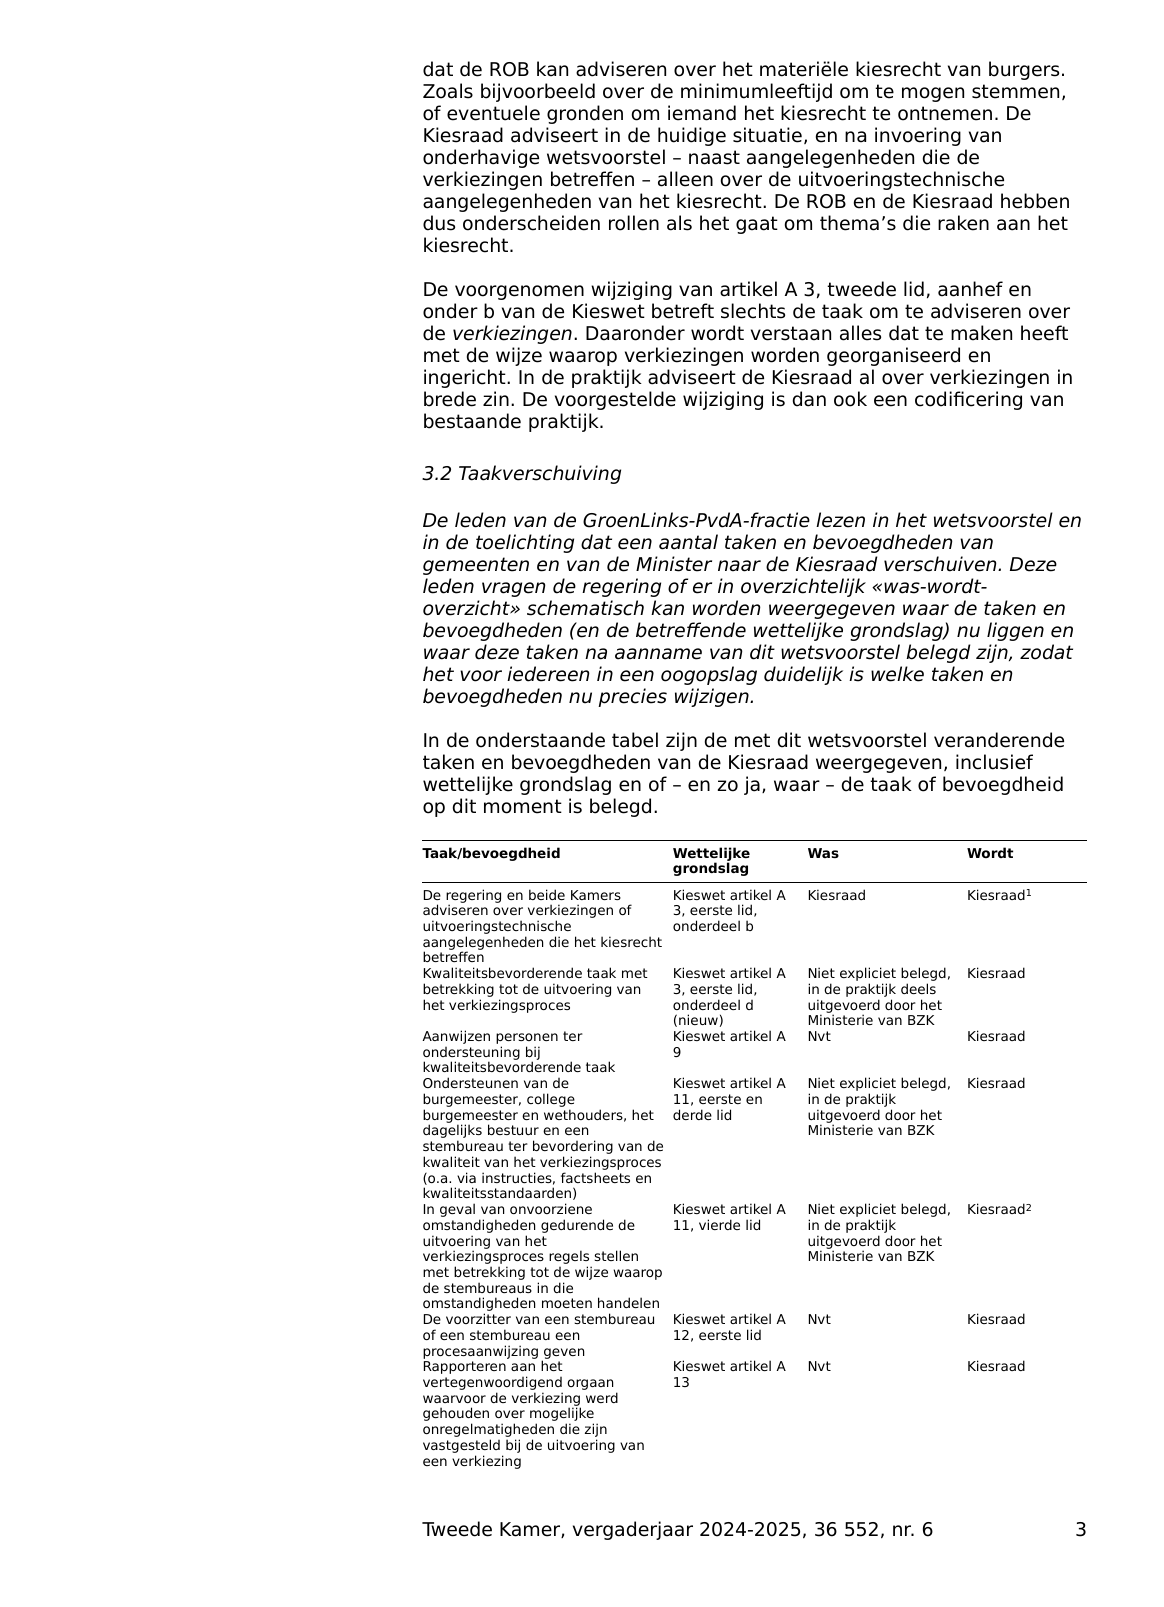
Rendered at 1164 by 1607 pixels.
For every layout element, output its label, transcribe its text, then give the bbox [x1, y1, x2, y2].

subtitle 3.2 Taakverschuiving [422, 463, 1087, 485]
table_cell De voorzitter van een stembureau of een stembureau een procesaanwijzing geven [422, 1312, 667, 1359]
table_cell Kieswet artikel A 12, eerste lid [667, 1312, 801, 1359]
text De leden van de GroenLinks-PvdA-fractie lezen in het wetsvoorstel en in de toelichting dat een aantal taken en bevoegdheden van gemeenten en van de Minister naar de Kiesraad verschuiven. Deze leden vragen de regering of er in overzichtelijk «was-wordt-overzicht» schematisch kan worden weergegeven waar de taken en bevoegdheden (en de betreffende wettelijke grondslag) nu liggen en waar deze taken na aanname van dit wetsvoorstel belegd zijn, zodat het voor iedereen in een oogopslag duidelijk is welke taken en bevoegdheden nu precies wijzigen. [422, 510, 1087, 708]
table_cell Niet expliciet belegd, in de praktijk deels uitgevoerd door het Ministerie van BZK [801, 966, 961, 1029]
table_cell Kiesraad2 [961, 1202, 1087, 1312]
table_cell Kiesraad [801, 883, 961, 966]
text dat de ROB kan adviseren over het materiële kiesrecht van burgers. Zoals bijvoorbeeld over de minimumleeftijd om te mogen stemmen, of eventuele gronden om iemand het kiesrecht te ontnemen. De Kiesraad adviseert in de huidige situatie, en na invoering van onderhavige wetsvoorstel – naast aangelegenheden die de verkiezingen betreffen – alleen over de uitvoeringstechnische aangelegenheden van het kiesrecht. De ROB en de Kiesraad hebben dus onderscheiden rollen als het gaat om thema’s die raken aan het kiesrecht. [422, 59, 1087, 257]
table_cell Kieswet artikel A 11, vierde lid [667, 1202, 801, 1312]
table_cell In geval van onvoorziene omstandigheden gedurende de uitvoering van het verkiezingsproces regels stellen met betrekking tot de wijze waarop de stembureaus in die omstandigheden moeten handelen [422, 1202, 667, 1312]
table_cell Nvt [801, 1359, 961, 1469]
table_header Taak/bevoegdheid [422, 841, 667, 882]
table_cell Nvt [801, 1029, 961, 1076]
table_cell De regering en beide Kamers adviseren over verkiezingen of uitvoeringstechnische aangelegenheden die het kiesrecht betreffen [422, 883, 667, 966]
text De voorgenomen wijziging van artikel A 3, tweede lid, aanhef en onder b van de Kieswet betreft slechts de taak om te adviseren over de verkiezingen. Daaronder wordt verstaan alles dat te maken heeft met de wijze waarop verkiezingen worden georganiseerd en ingericht. In de praktijk adviseert de Kiesraad al over verkiezingen in brede zin. De voorgestelde wijziging is dan ook een codificering van bestaande praktijk. [422, 279, 1087, 433]
text In de onderstaande tabel zijn de met dit wetsvoorstel veranderende taken en bevoegdheden van de Kiesraad weergegeven, inclusief wettelijke grondslag en of – en zo ja, waar – de taak of bevoegdheid op dit moment is belegd. [422, 730, 1087, 818]
table_cell Niet expliciet belegd, in de praktijk uitgevoerd door het Ministerie van BZK [801, 1202, 961, 1312]
table_header Was [801, 841, 961, 882]
table_header Wettelijke grondslag [667, 841, 801, 882]
table_cell Kieswet artikel A 13 [667, 1359, 801, 1469]
table_cell Kieswet artikel A 3, eerste lid, onderdeel d (nieuw) [667, 966, 801, 1029]
table_cell Kiesraad [961, 1076, 1087, 1202]
table_cell Kiesraad [961, 1029, 1087, 1076]
table_cell Kieswet artikel A 3, eerste lid, onderdeel b [667, 883, 801, 966]
table_cell Kieswet artikel A 9 [667, 1029, 801, 1076]
table_cell Niet expliciet belegd, in de praktijk uitgevoerd door het Ministerie van BZK [801, 1076, 961, 1202]
table_cell Ondersteunen van de burgemeester, college burgemeester en wethouders, het dagelijks bestuur en een stembureau ter bevordering van de kwaliteit van het verkiezingsproces (o.a. via instructies, factsheets en kwaliteitsstandaarden) [422, 1076, 667, 1202]
table_cell Nvt [801, 1312, 961, 1359]
table_cell Kwaliteitsbevorderende taak met betrekking tot de uitvoering van het verkiezingsproces [422, 966, 667, 1029]
table_header Wordt [961, 841, 1087, 882]
table_cell Aanwijzen personen ter ondersteuning bij kwaliteitsbevorderende taak [422, 1029, 667, 1076]
table_cell Kiesraad [961, 1312, 1087, 1359]
table_cell Kiesraad [961, 966, 1087, 1029]
table_cell Rapporteren aan het vertegenwoordigend orgaan waarvoor de verkiezing werd gehouden over mogelijke onregelmatigheden die zijn vastgesteld bij de uitvoering van een verkiezing [422, 1359, 667, 1469]
table_cell Kiesraad [961, 1359, 1087, 1469]
table_cell Kieswet artikel A 11, eerste en derde lid [667, 1076, 801, 1202]
table_cell Kiesraad1 [961, 883, 1087, 966]
